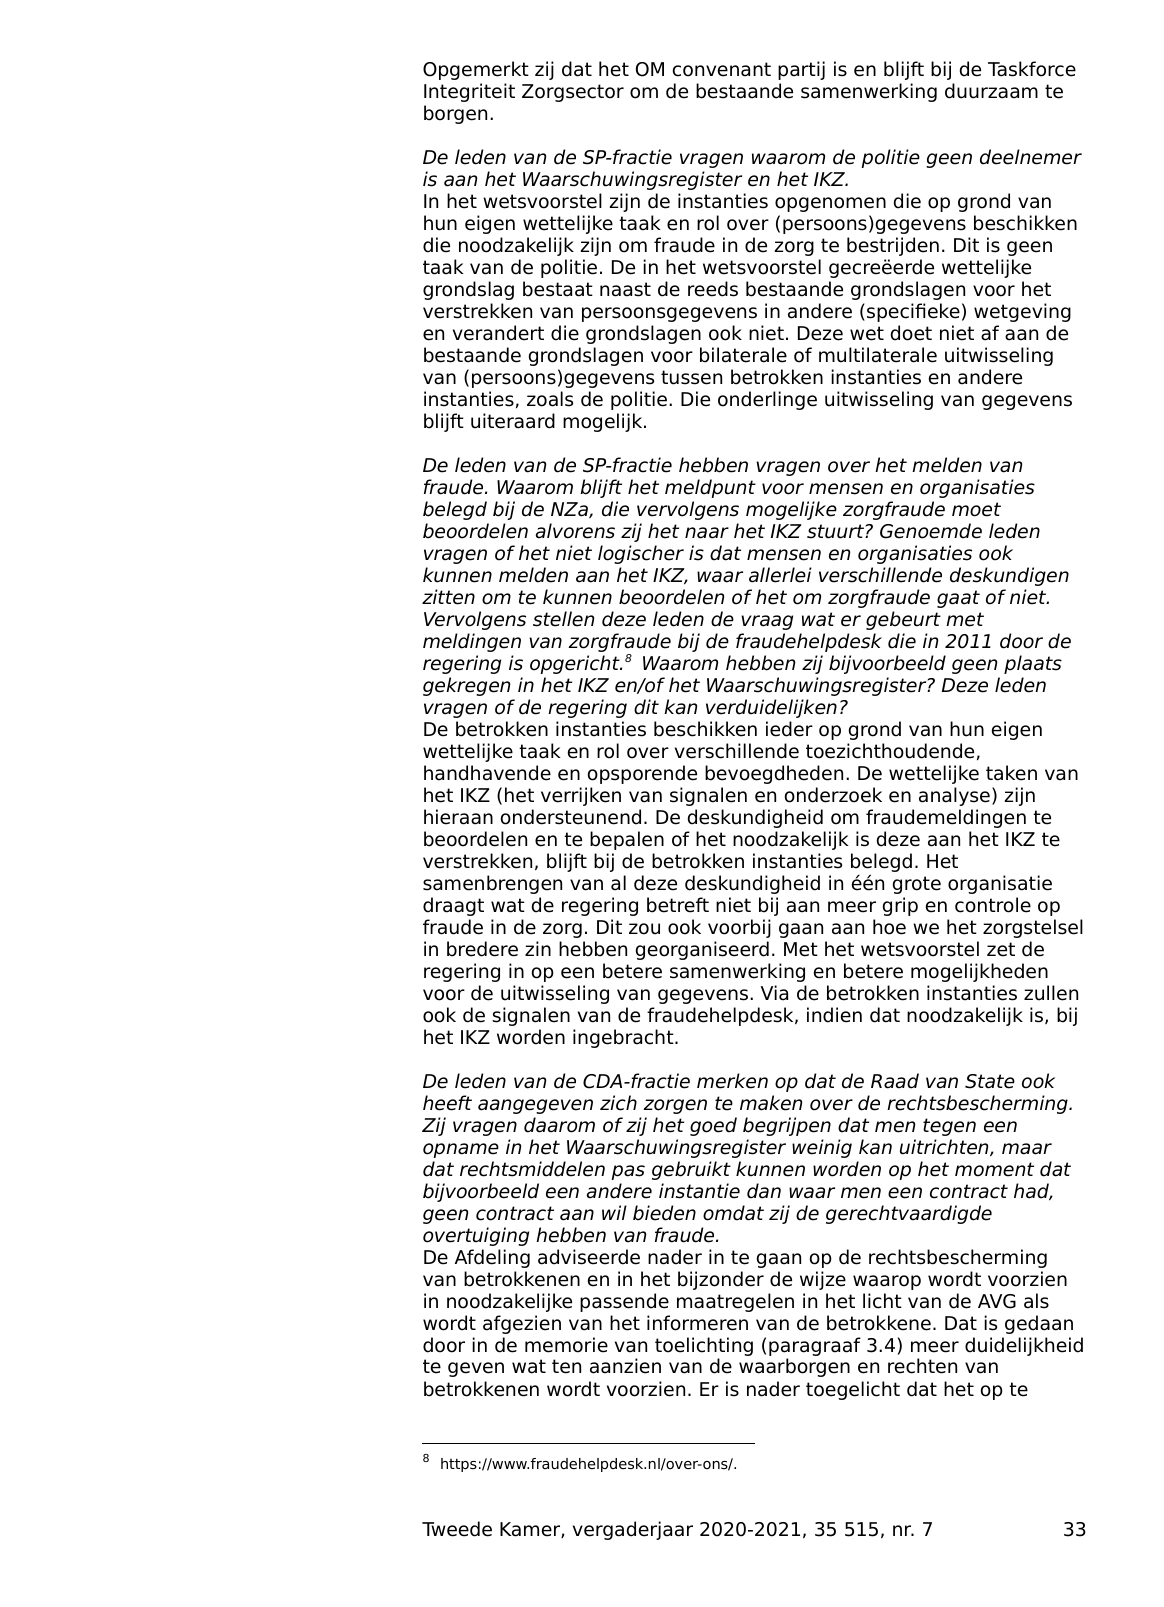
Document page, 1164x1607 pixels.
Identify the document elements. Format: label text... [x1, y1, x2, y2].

text De betrokken instanties beschikken ieder op grond van hun eigen wettelijke taak en rol over verschillende toezichthoudende, handhavende en opsporende bevoegdheden. De wettelijke taken van het IKZ (het verrijken van signalen en onderzoek en analyse) zijn hieraan ondersteunend. De deskundigheid om fraudemeldingen te beoordelen en te bepalen of het noodzakelijk is deze aan het IKZ te verstrekken, blijft bij de betrokken instanties belegd. Het samenbrengen van al deze deskundigheid in één grote organisatie draagt wat de regering betreft niet bij aan meer grip en controle op fraude in de zorg. Dit zou ook voorbij gaan aan hoe we het zorgstelsel in bredere zin hebben georganiseerd. Met het wetsvoorstel zet de regering in op een betere samenwerking en betere mogelijkheden voor de uitwisseling van gegevens. Via de betrokken instanties zullen ook de signalen van de fraudehelpdesk, indien dat noodzakelijk is, bij het IKZ worden ingebracht. [422, 719, 1087, 1048]
text De leden van de CDA-fractie merken op dat de Raad van State ook heeft aangegeven zich zorgen te maken over de rechtsbescherming. Zij vragen daarom of zij het goed begrijpen dat men tegen een opname in het Waarschuwingsregister weinig kan uitrichten, maar dat rechtsmiddelen pas gebruikt kunnen worden op het moment dat bijvoorbeeld een andere instantie dan waar men een contract had, geen contract aan wil bieden omdat zij de gerechtvaardigde overtuiging hebben van fraude. [422, 1071, 1087, 1247]
text De leden van de SP-fractie vragen waarom de politie geen deelnemer is aan het Waarschuwingsregister en het IKZ. [422, 147, 1087, 191]
text De leden van de SP-fractie hebben vragen over het melden van fraude. Waarom blijft het meldpunt voor mensen en organisaties belegd bij de NZa, die vervolgens mogelijke zorgfraude moet beoordelen alvorens zij het naar het IKZ stuurt? Genoemde leden vragen of het niet logischer is dat mensen en organisaties ook kunnen melden aan het IKZ, waar allerlei verschillende deskundigen zitten om te kunnen beoordelen of het om zorgfraude gaat of niet. Vervolgens stellen deze leden de vraag wat er gebeurt met meldingen van zorgfraude bij de fraudehelpdesk die in 2011 door de regering is opgericht. Waarom hebben zij bijvoorbeeld geen plaats gekregen in het IKZ en/of het Waarschuwingsregister? Deze leden vragen of de regering dit kan verduidelijken? [422, 455, 1087, 719]
text De Afdeling adviseerde nader in te gaan op de rechtsbescherming van betrokkenen en in het bijzonder de wijze waarop wordt voorzien in noodzakelijke passende maatregelen in het licht van de AVG als wordt afgezien van het informeren van de betrokkene. Dat is gedaan door in de memorie van toelichting (paragraaf 3.4) meer duidelijkheid te geven wat ten aanzien van de waarborgen en rechten van betrokkenen wordt voorzien. Er is nader toegelicht dat het op te [422, 1247, 1087, 1400]
text In het wetsvoorstel zijn de instanties opgenomen die op grond van hun eigen wettelijke taak en rol over (persoons)gegevens beschikken die noodzakelijk zijn om fraude in de zorg te bestrijden. Dit is geen taak van de politie. De in het wetsvoorstel gecreëerde wettelijke grondslag bestaat naast de reeds bestaande grondslagen voor het verstrekken van persoonsgegevens in andere (specifieke) wetgeving en verandert die grondslagen ook niet. Deze wet doet niet af aan de bestaande grondslagen voor bilaterale of multilaterale uitwisseling van (persoons)gegevens tussen betrokken instanties en andere instanties, zoals de politie. Die onderlinge uitwisseling van gegevens blijft uiteraard mogelijk. [422, 191, 1087, 433]
text https://www.fraudehelpdesk.nl/over-ons/. [422, 1452, 1087, 1474]
text Opgemerkt zij dat het OM convenant partij is en blijft bij de Taskforce Integriteit Zorgsector om de bestaande samenwerking duurzaam te borgen. [422, 59, 1087, 125]
